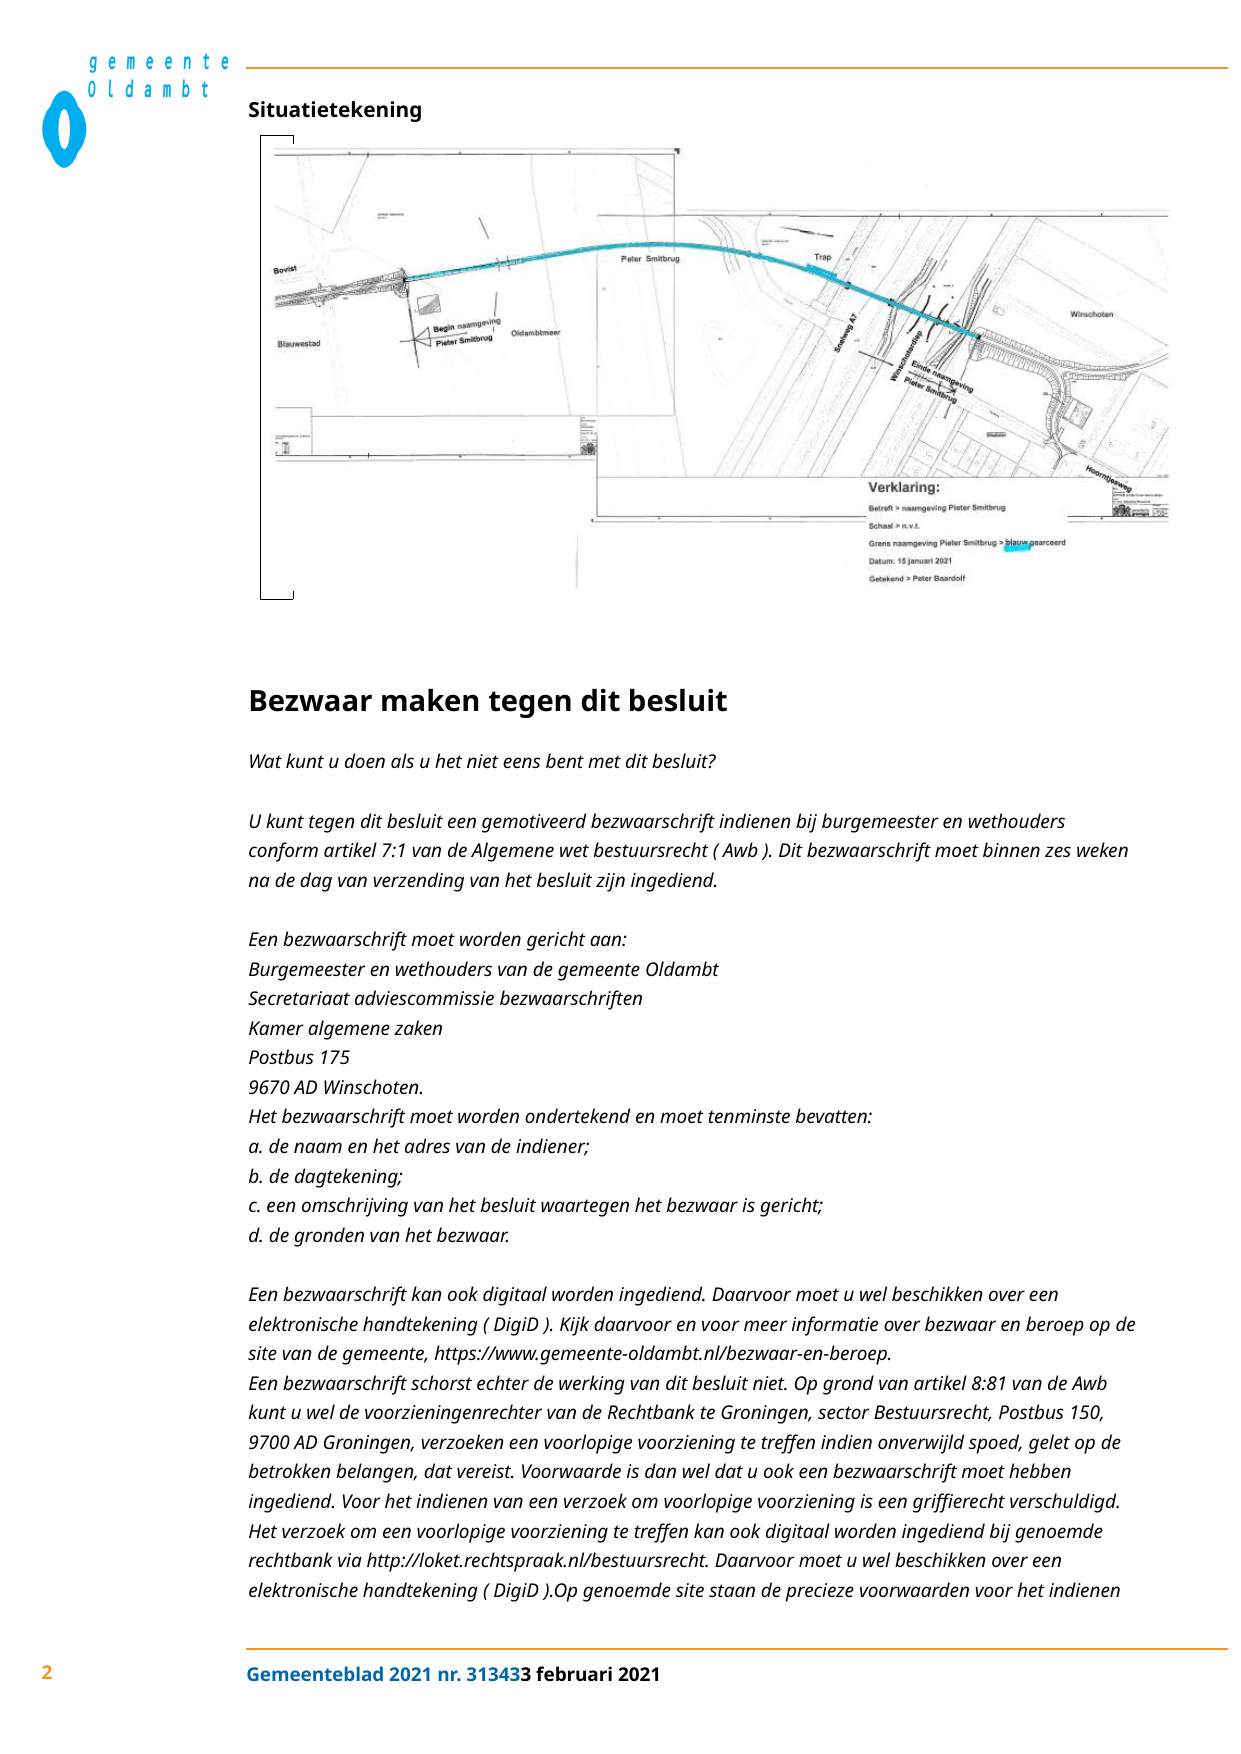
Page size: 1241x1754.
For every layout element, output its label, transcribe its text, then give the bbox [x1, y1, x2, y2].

text 9670 AD Winschoten. [248, 1074, 1152, 1100]
text rechtbank via http://loket.rechtspraak.nl/bestuursrecht. Daarvoor moet u wel beschikken over een [248, 1547, 1152, 1573]
text Het verzoek om een voorlopige voorziening te treffen kan ook digitaal worden ingediend bij genoemde [248, 1518, 1152, 1543]
text site van de gemeente, https://www.gemeente-oldambt.nl/bezwaar-en-beroep. [248, 1340, 1152, 1366]
text Een bezwaarschrift schorst echter de werking van dit besluit niet. Op grond van artikel 8:81 van de Awb kunt u wel de voorzieningenrechter van de Rechtbank te Groningen, sector Bestuursrecht, Postbus 150, 9700 AD Groningen, verzoeken een voorlopige voorziening te treffen indien onverwijld spoed, gelet op de betrokken belangen, dat vereist. Voorwaarde is dan wel dat u ook een bezwaarschrift moet hebben ingediend. Voor het indienen van een verzoek om voorlopige voorziening is een griffierecht verschuldigd. [248, 1370, 1152, 1514]
text c. een omschrijving van het besluit waartegen het bezwaar is gericht; [248, 1192, 1152, 1218]
text Een bezwaarschrift moet worden gericht aan: [248, 926, 1152, 952]
picture [268, 144, 1173, 591]
picture [41, 47, 231, 172]
text elektronische handtekening ( DigiD ). Kijk daarvoor en voor meer informatie over bezwaar en beroep op de [248, 1311, 1152, 1336]
text d. de gronden van het bezwaar. [248, 1222, 1152, 1248]
text Postbus 175 [248, 1044, 1152, 1070]
text Secretariaat adviescommissie bezwaarschriften [248, 985, 1152, 1011]
text Wat kunt u doen als u het niet eens bent met dit besluit? [248, 749, 1152, 774]
text Een bezwaarschrift kan ook digitaal worden ingediend. Daarvoor moet u wel beschikken over een [248, 1281, 1152, 1307]
text Situatietekening [248, 95, 1152, 123]
text Kamer algemene zaken [248, 1015, 1152, 1041]
text b. de dagtekening; [248, 1163, 1152, 1188]
text Het bezwaarschrift moet worden ondertekend en moet tenminste bevatten: [248, 1104, 1152, 1129]
text Bezwaar maken tegen dit besluit [248, 680, 1152, 719]
text U kunt tegen dit besluit een gemotiveerd bezwaarschrift indienen bij burgemeester en wethouders [248, 808, 1152, 833]
text Burgemeester en wethouders van de gemeente Oldambt [248, 956, 1152, 981]
text a. de naam en het adres van de indiener; [248, 1133, 1152, 1159]
text conform artikel 7:1 van de Algemene wet bestuursrecht ( Awb ). Dit bezwaarschrift moet binnen zes weken na de dag van verzending van het besluit zijn ingediend. [248, 837, 1152, 893]
text elektronische handtekening ( DigiD ).Op genoemde site staan de precieze voorwaarden voor het indienen [248, 1577, 1152, 1603]
